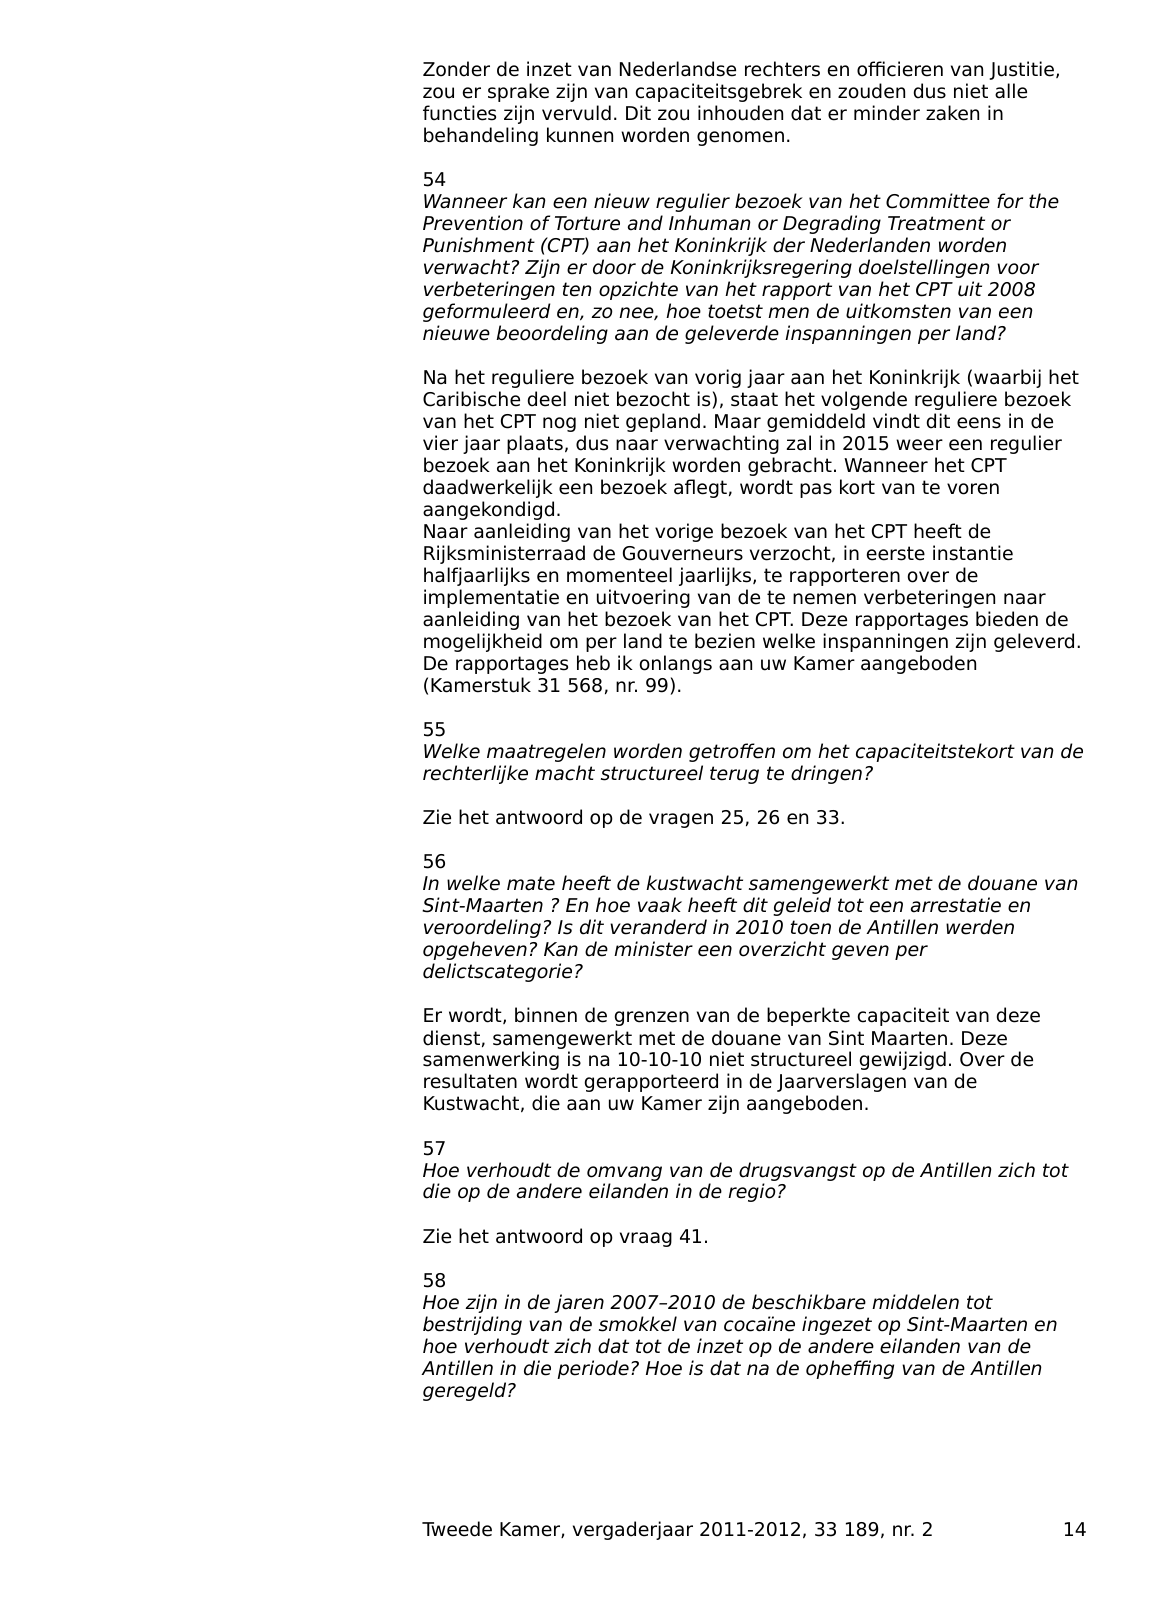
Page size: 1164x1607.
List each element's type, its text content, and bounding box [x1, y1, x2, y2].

text In welke mate heeft de kustwacht samengewerkt met de douane van Sint-Maarten ? En hoe vaak heeft dit geleid tot een arrestatie en veroordeling? Is dit veranderd in 2010 toen de Antillen werden opgeheven? Kan de minister een overzicht geven per delictscategorie? [422, 873, 1087, 983]
text Zie het antwoord op de vragen 25, 26 en 33. [422, 807, 1087, 829]
text Wanneer kan een nieuw regulier bezoek van het Committee for the Prevention of Torture and Inhuman or Degrading Treatment or Punishment (CPT) aan het Koninkrijk der Nederlanden worden verwacht? Zijn er door de Koninkrijksregering doelstellingen voor verbeteringen ten opzichte van het rapport van het CPT uit 2008 geformuleerd en, zo nee, hoe toetst men de uitkomsten van een nieuwe beoordeling aan de geleverde inspanningen per land? [422, 191, 1087, 345]
text Zonder de inzet van Nederlandse rechters en officieren van Justitie, zou er sprake zijn van capaciteitsgebrek en zouden dus niet alle functies zijn vervuld. Dit zou inhouden dat er minder zaken in behandeling kunnen worden genomen. [422, 59, 1087, 147]
text Hoe zijn in de jaren 2007–2010 de beschikbare middelen tot bestrijding van de smokkel van cocaïne ingezet op Sint-Maarten en hoe verhoudt zich dat tot de inzet op de andere eilanden van de Antillen in die periode? Hoe is dat na de opheffing van de Antillen geregeld? [422, 1292, 1087, 1402]
text Welke maatregelen worden getroffen om het capaciteitstekort van de rechterlijke macht structureel terug te dringen? [422, 741, 1087, 785]
text Er wordt, binnen de grenzen van de beperkte capaciteit van deze dienst, samengewerkt met de douane van Sint Maarten. Deze samenwerking is na 10-10-10 niet structureel gewijzigd. Over de resultaten wordt gerapporteerd in de Jaarverslagen van de Kustwacht, die aan uw Kamer zijn aangeboden. [422, 1005, 1087, 1115]
text Naar aanleiding van het vorige bezoek van het CPT heeft de Rijksministerraad de Gouverneurs verzocht, in eerste instantie halfjaarlijks en momenteel jaarlijks, te rapporteren over de implementatie en uitvoering van de te nemen verbeteringen naar aanleiding van het bezoek van het CPT. Deze rapportages bieden de mogelijkheid om per land te bezien welke inspanningen zijn geleverd. De rapportages heb ik onlangs aan uw Kamer aangeboden (Kamerstuk 31 568, nr. 99). [422, 521, 1087, 697]
text 58 [422, 1270, 1087, 1292]
text Na het reguliere bezoek van vorig jaar aan het Koninkrijk (waarbij het Caribische deel niet bezocht is), staat het volgende reguliere bezoek van het CPT nog niet gepland. Maar gemiddeld vindt dit eens in de vier jaar plaats, dus naar verwachting zal in 2015 weer een regulier bezoek aan het Koninkrijk worden gebracht. Wanneer het CPT daadwerkelijk een bezoek aflegt, wordt pas kort van te voren aangekondigd. [422, 367, 1087, 521]
text Zie het antwoord op vraag 41. [422, 1226, 1087, 1248]
text 56 [422, 851, 1087, 873]
text Hoe verhoudt de omvang van de drugsvangst op de Antillen zich tot die op de andere eilanden in de regio? [422, 1159, 1087, 1203]
text 57 [422, 1137, 1087, 1159]
text 54 [422, 169, 1087, 191]
text 55 [422, 719, 1087, 741]
